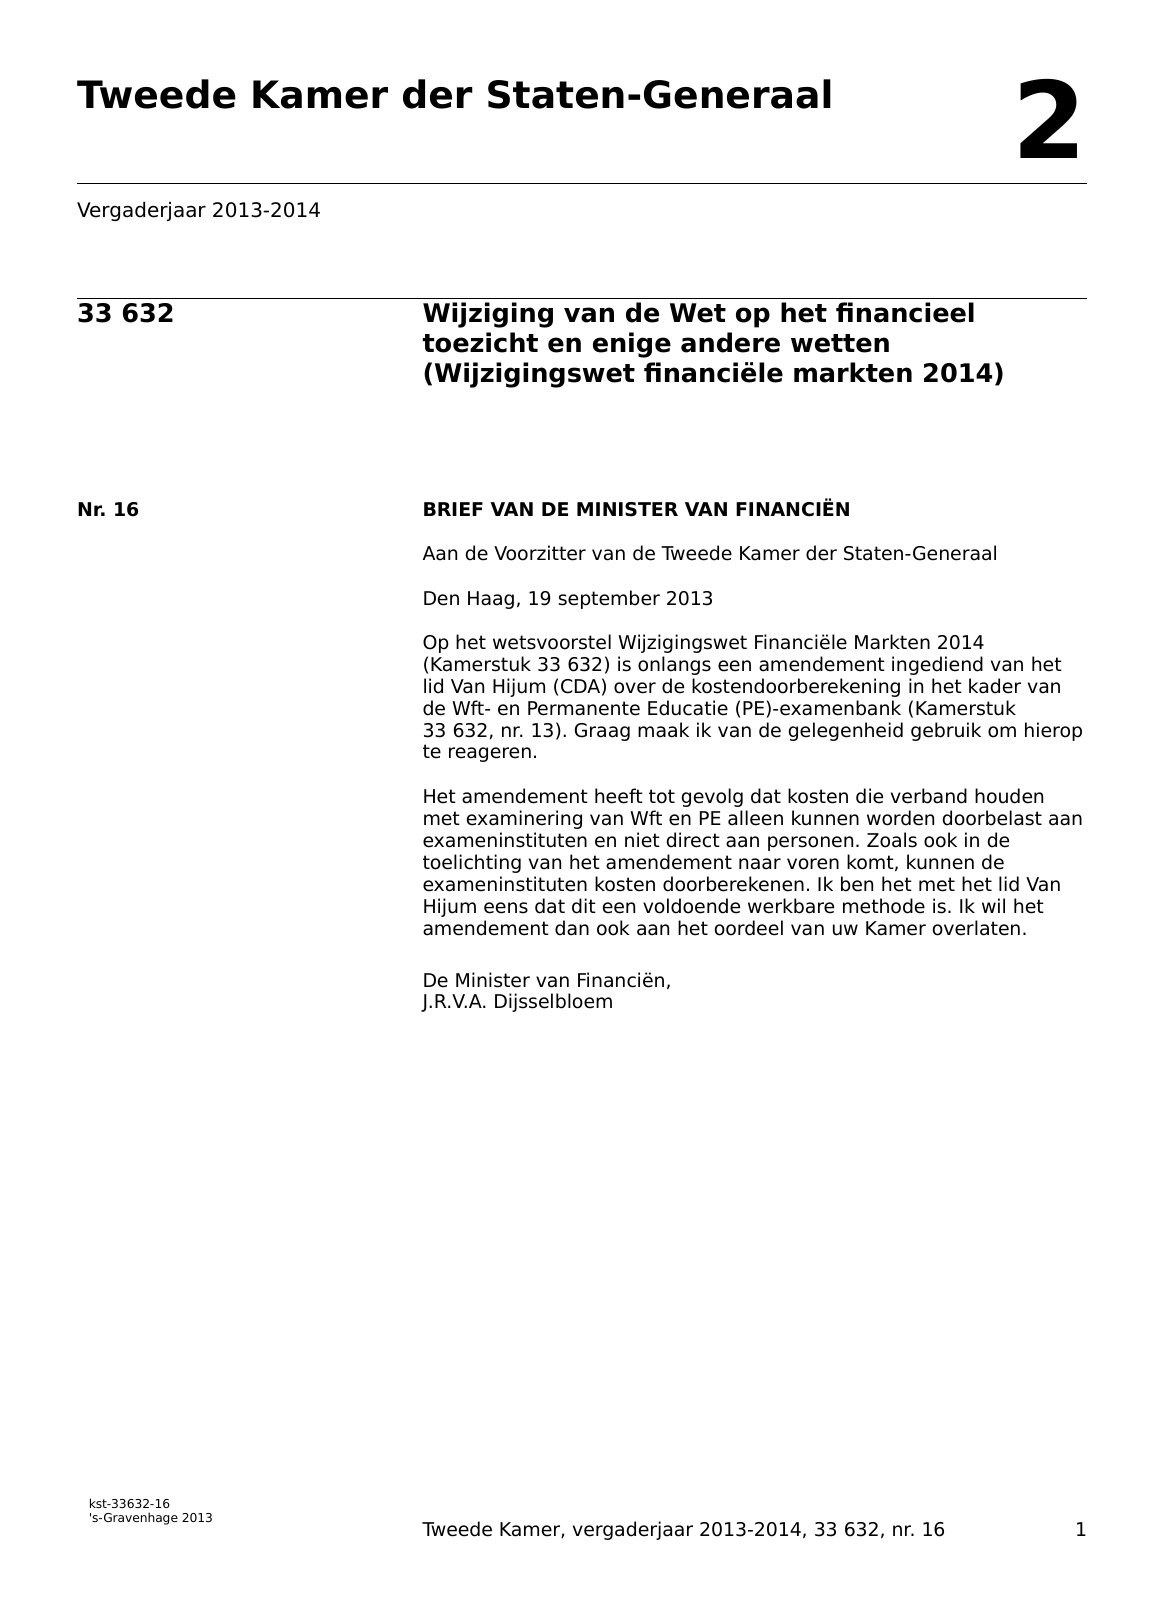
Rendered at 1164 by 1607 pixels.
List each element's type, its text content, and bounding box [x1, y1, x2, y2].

text 's-Gravenhage 2013 [88, 1511, 323, 1525]
text Het amendement heeft tot gevolg dat kosten die verband houden met examinering van Wft en PE alleen kunnen worden doorbelast aan exameninstituten en niet direct aan personen. Zoals ook in de toelichting van het amendement naar voren komt, kunnen de exameninstituten kosten doorberekenen. Ik ben het met het lid Van Hijum eens dat dit een voldoende werkbare methode is. Ik wil het amendement dan ook aan het oordeel van uw Kamer overlaten. [422, 786, 1087, 939]
text Den Haag, 19 september 2013 [422, 587, 1087, 609]
text Op het wetsvoorstel Wijzigingswet Financiële Markten 2014 (Kamerstuk 33 632) is onlangs een amendement ingediend van het lid Van Hijum (CDA) over de kostendoorberekening in het kader van de Wft- en Permanente Educatie (PE)-examenbank (Kamerstuk 33 632, nr. 13). Graag maak ik van de gelegenheid gebruik om hierop te reageren. [422, 632, 1087, 763]
subtitle 33 632 Wijziging van de Wet op het financieel toezicht en enige andere wetten (Wijzigingswet financiële markten 2014) [77, 299, 1087, 388]
table_header Tweede Kamer der Staten-Generaal [77, 59, 886, 183]
table_cell Vergaderjaar 2013-2014 [77, 184, 1087, 298]
subtitle Nr. 16 BRIEF VAN DE MINISTER VAN FINANCIËN [77, 499, 1087, 521]
text kst-33632-16 [88, 1497, 323, 1511]
text Aan de Voorzitter van de Tweede Kamer der Staten-Generaal [422, 543, 1087, 565]
table_header 2 [886, 59, 1087, 183]
text De Minister van Financiën, J.R.V.A. Dijsselbloem [422, 969, 1087, 1013]
